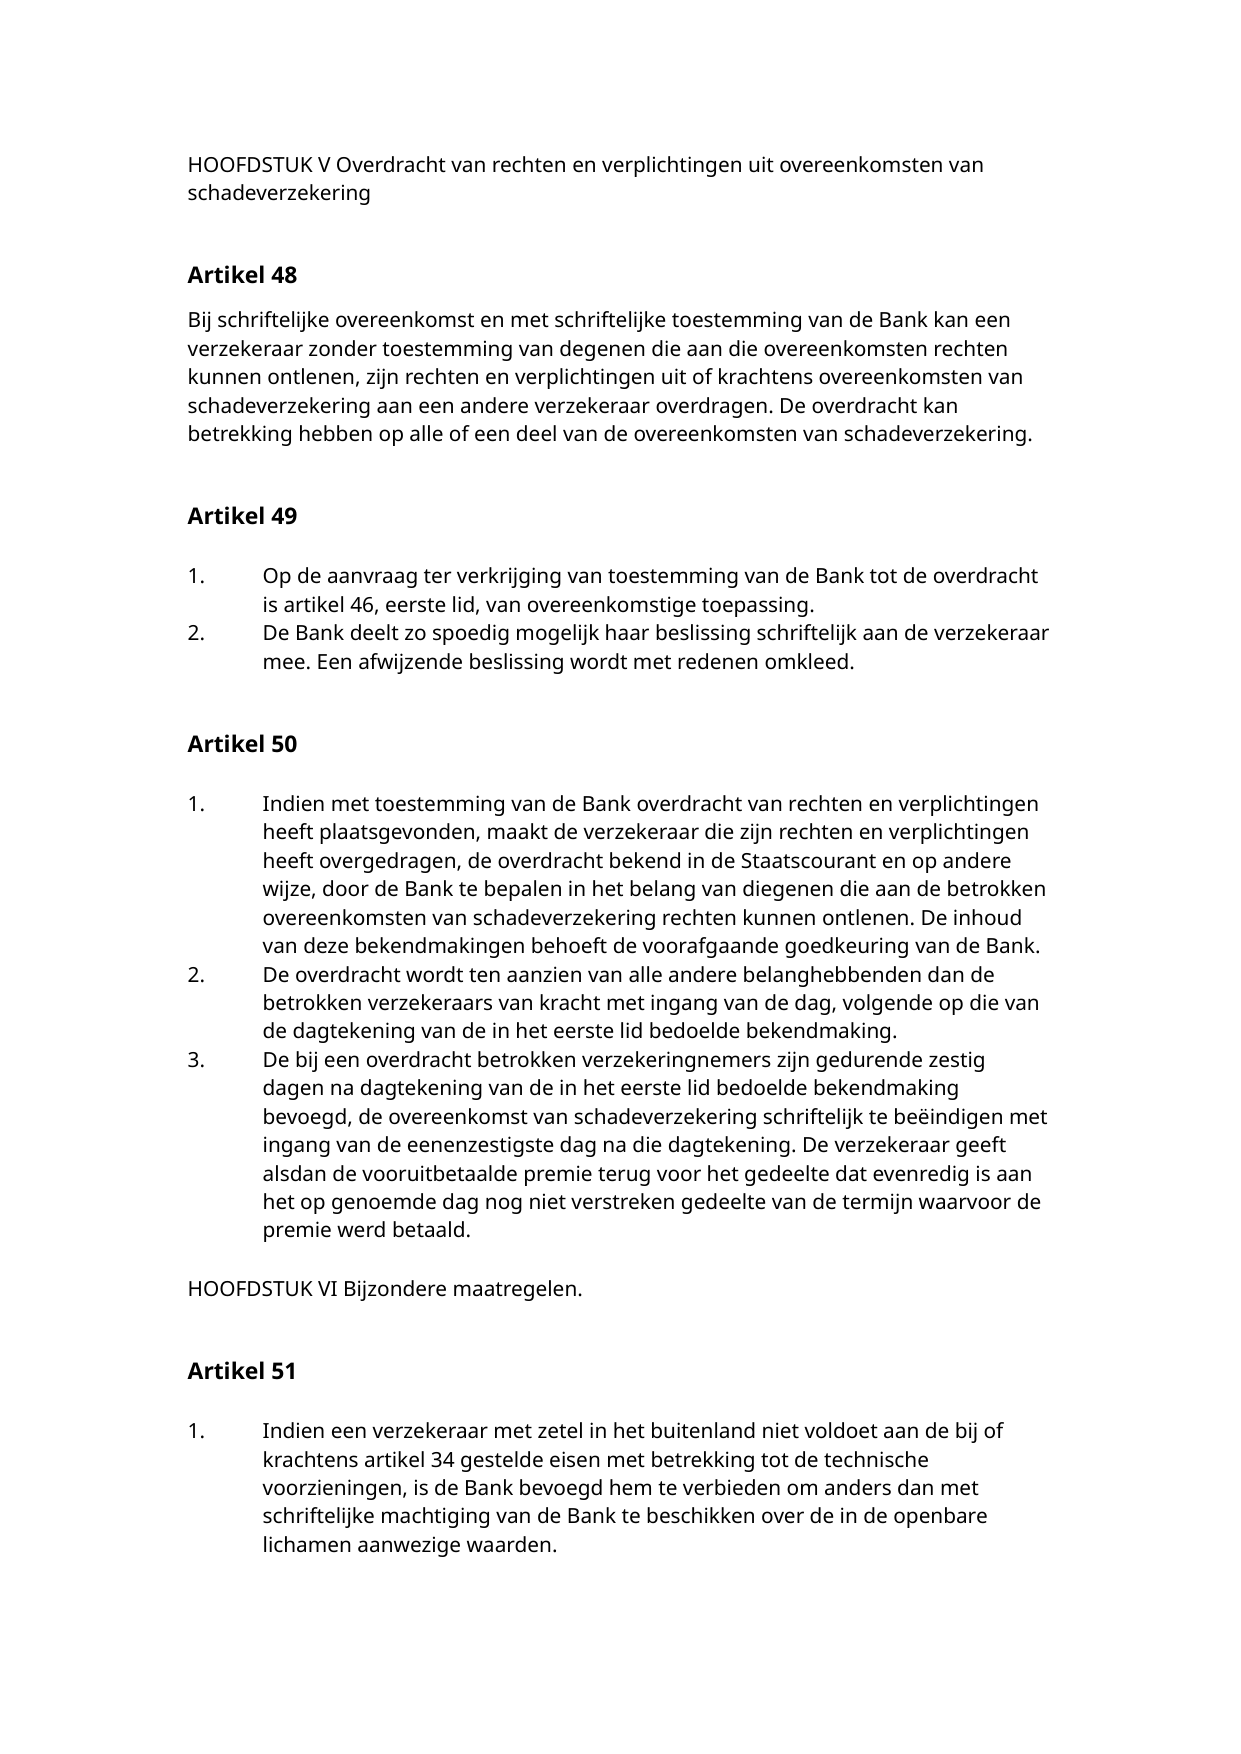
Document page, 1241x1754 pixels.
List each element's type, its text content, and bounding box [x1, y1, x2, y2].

text Bij schriftelijke overeenkomst en met schriftelijke toestemming van de Bank kan een verzekeraar zonder toestemming van degenen die aan die overeenkomsten rechten kunnen ontlenen, zijn rechten en verplichtingen uit of krachtens overeenkomsten van schadeverzekering aan een andere verzekeraar overdragen. De overdracht kan betrekking hebben op alle of een deel van de overeenkomsten van schadeverzekering. [187, 306, 1053, 448]
subtitle HOOFDSTUK V Overdracht van rechten en verplichtingen uit overeenkomsten van schadeverzekering [187, 150, 1053, 207]
list De bij een overdracht betrokken verzekeringnemers zijn gedurende zestig dagen na dagtekening van de in het eerste lid bedoelde bekendmaking bevoegd, de overeenkomst van schadeverzekering schriftelijk te beëindigen met ingang van de eenenzestigste dag na die dagtekening. De verzekeraar geeft alsdan de vooruitbetaalde premie terug voor het gedeelte dat evenredig is aan het op genoemde dag nog niet verstreken gedeelte van de termijn waarvoor de premie werd betaald. [187, 1045, 1053, 1244]
list De overdracht wordt ten aanzien van alle andere belanghebbenden dan de betrokken verzekeraars van kracht met ingang van de dag, volgende op die van de dagtekening van de in het eerste lid bedoelde bekendmaking. [187, 960, 1053, 1045]
subtitle Artikel 49 [187, 500, 1053, 532]
subtitle Artikel 48 [187, 259, 1053, 291]
list Op de aanvraag ter verkrijging van toestemming van de Bank tot de overdracht is artikel 46, eerste lid, van overeenkomstige toepassing. [187, 562, 1053, 618]
subtitle HOOFDSTUK VI Bijzondere maatregelen. [187, 1274, 1053, 1302]
subtitle Artikel 50 [187, 728, 1053, 759]
subtitle Artikel 51 [187, 1355, 1053, 1386]
list Indien met toestemming van de Bank overdracht van rechten en verplichtingen heeft plaatsgevonden, maakt de verzekeraar die zijn rechten en verplichtingen heeft overgedragen, de overdracht bekend in de Staatscourant en op andere wijze, door de Bank te bepalen in het belang van diegenen die aan de betrokken overeenkomsten van schadeverzekering rechten kunnen ontlenen. De inhoud van deze bekendmakingen behoeft de voorafgaande goedkeuring van de Bank. [187, 789, 1053, 960]
list Indien een verzekeraar met zetel in het buitenland niet voldoet aan de bij of krachtens artikel 34 gestelde eisen met betrekking tot de technische voorzieningen, is de Bank bevoegd hem te verbieden om anders dan met schriftelijke machtiging van de Bank te beschikken over de in de openbare lichamen aanwezige waarden. [187, 1416, 1053, 1558]
list De Bank deelt zo spoedig mogelijk haar beslissing schriftelijk aan de verzekeraar mee. Een afwijzende beslissing wordt met redenen omkleed. [187, 618, 1053, 675]
